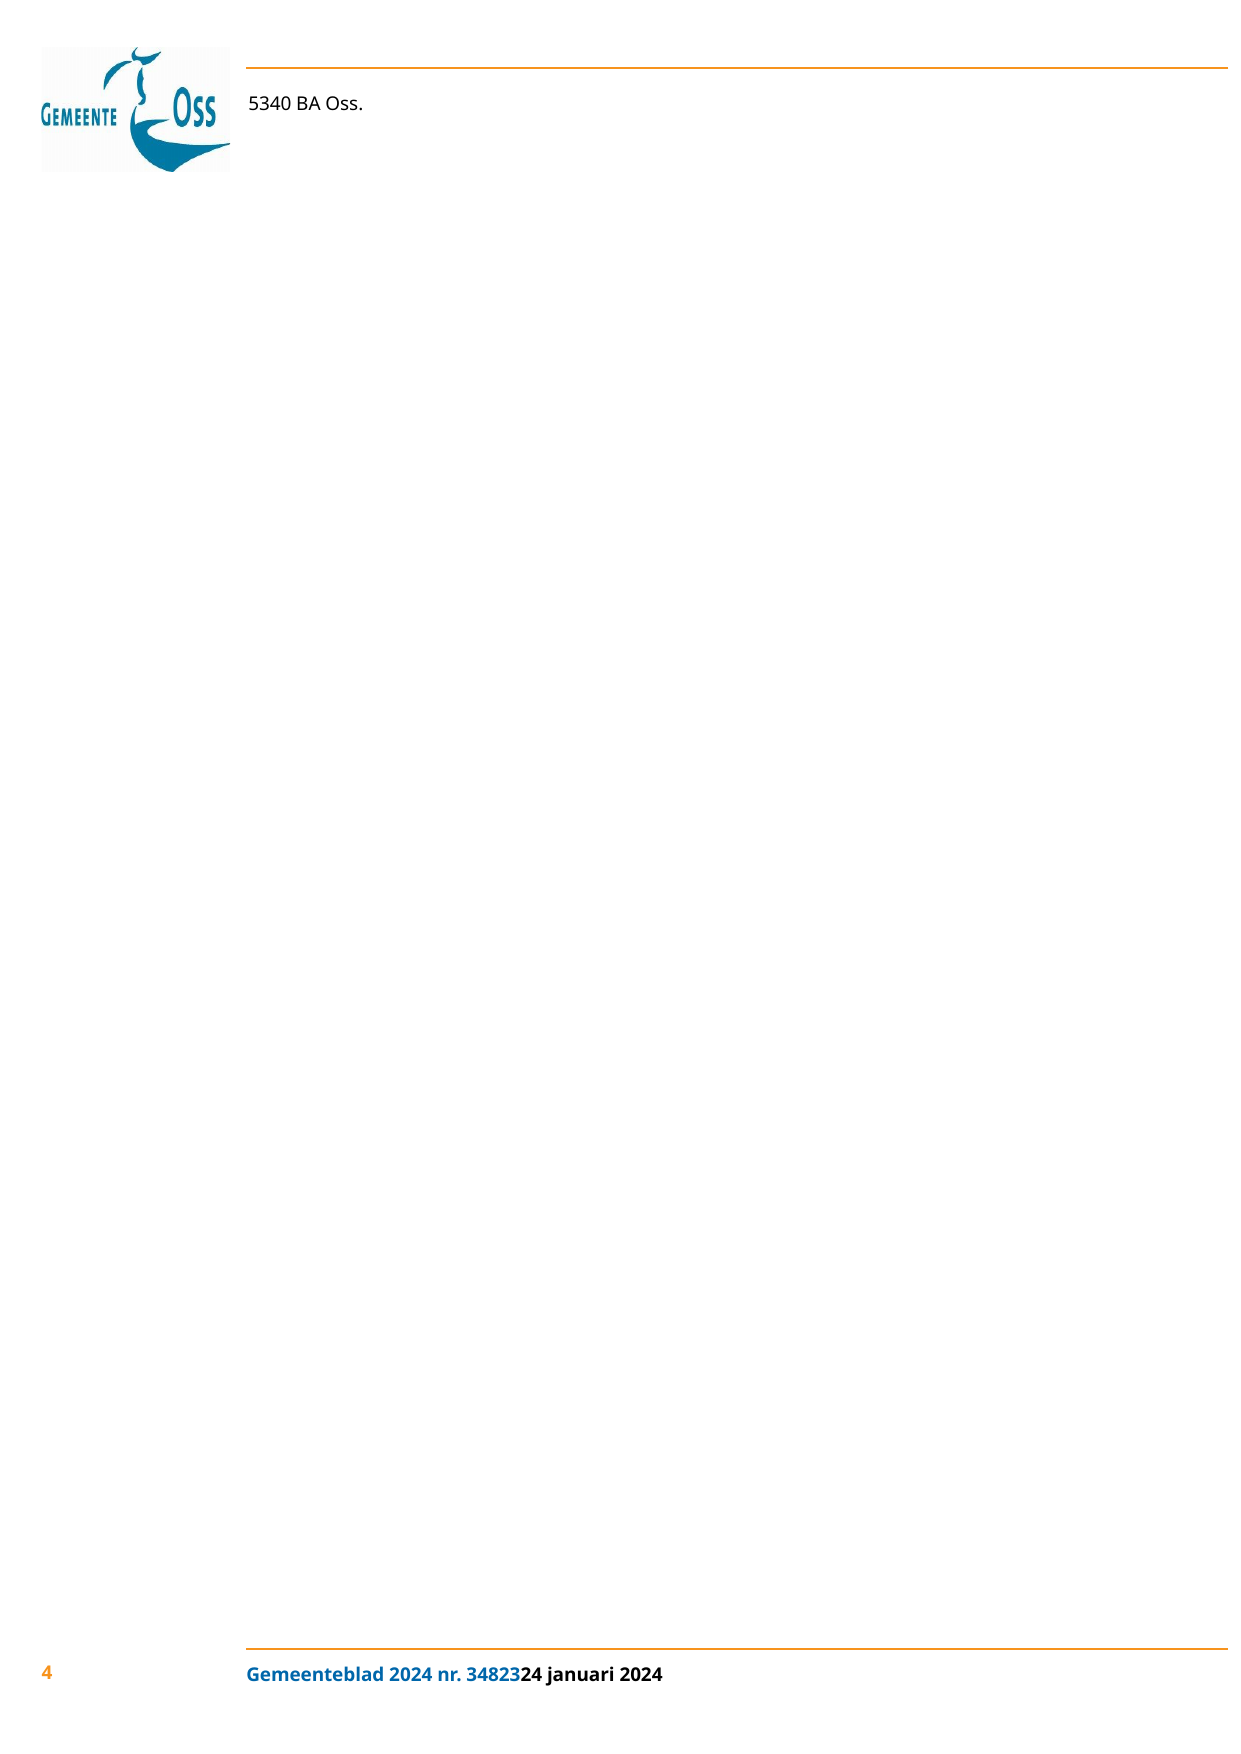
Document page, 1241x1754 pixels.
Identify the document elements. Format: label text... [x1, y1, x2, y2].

picture [41, 47, 231, 172]
text 5340 BA Oss. [248, 95, 1152, 114]
